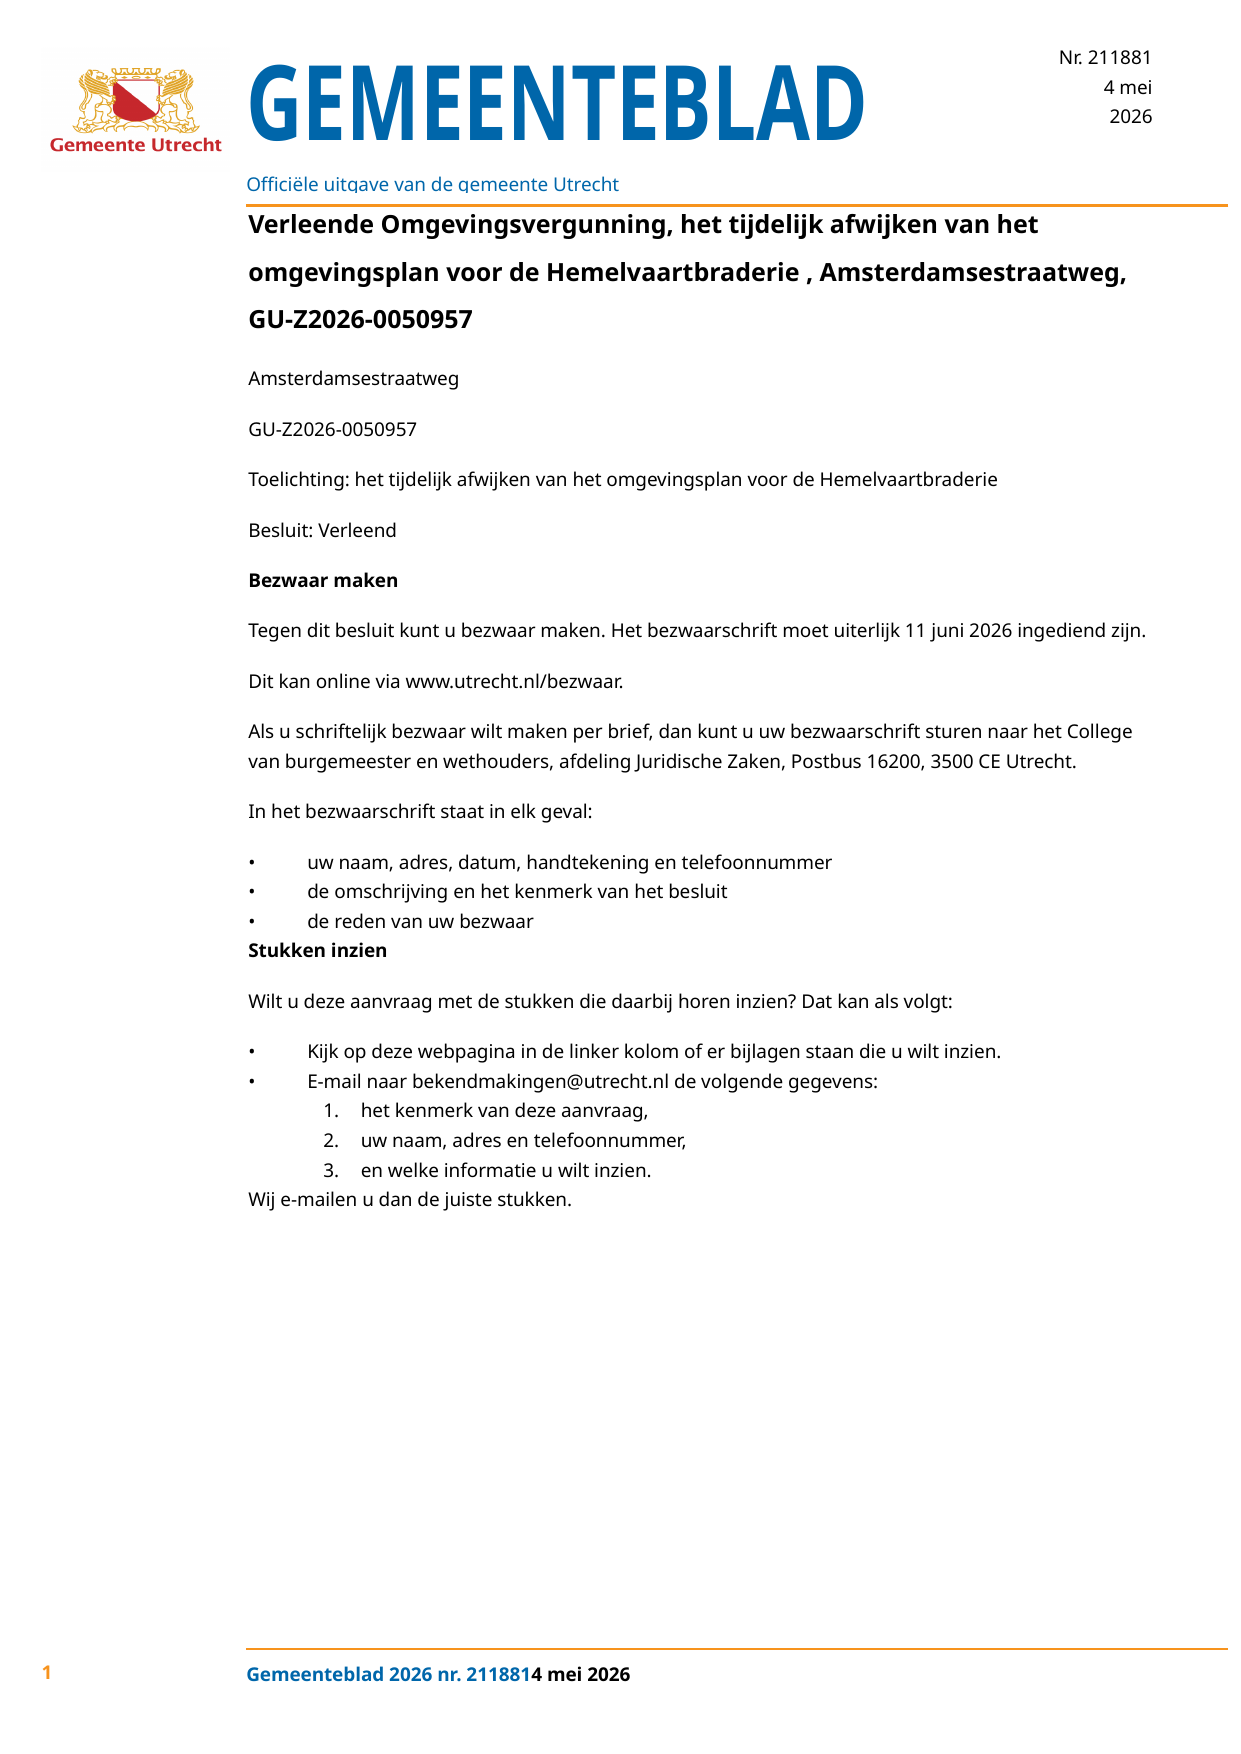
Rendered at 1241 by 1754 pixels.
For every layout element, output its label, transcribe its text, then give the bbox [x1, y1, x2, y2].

list de reden van uw bezwaar [248, 908, 1152, 934]
list de omschrijving en het kenmerk van het besluit [248, 878, 1152, 904]
text Amsterdamsestraatweg [248, 366, 1152, 391]
text Wilt u deze aanvraag met de stukken die daarbij horen inzien? Dat kan als volgt: [248, 988, 1152, 1014]
text Stukken inzien [248, 938, 1152, 963]
list Kijk op deze webpagina in de linker kolom of er bijlagen staan die u wilt inzien. [248, 1038, 1152, 1064]
picture [41, 47, 231, 172]
text GU-Z2026-0050957 [248, 416, 1152, 442]
text Tegen dit besluit kunt u bezwaar maken. Het bezwaarschrift moet uiterlijk 11 juni 2026 ingediend zijn. [248, 618, 1152, 643]
text Toelichting: het tijdelijk afwijken van het omgevingsplan voor de Hemelvaartbraderie [248, 466, 1152, 492]
text Als u schriftelijk bezwaar wilt maken per brief, dan kunt u uw bezwaarschrift sturen naar het College van burgemeester en wethouders, afdeling Juridische Zaken, Postbus 16200, 3500 CE Utrecht. [248, 718, 1152, 774]
list uw naam, adres en telefoonnummer, [323, 1127, 1152, 1153]
text Bezwaar maken [248, 567, 1152, 593]
text Dit kan online via www.utrecht.nl/bezwaar. [248, 668, 1152, 694]
list en welke informatie u wilt inzien. [323, 1157, 1152, 1182]
list E-mail naar bekendmakingen@utrecht.nl de volgende gegevens: [248, 1068, 1152, 1094]
list het kenmerk van deze aanvraag, [323, 1098, 1152, 1123]
list uw naam, adres, datum, handtekening en telefoonnummer [248, 849, 1152, 874]
text Verleende Omgevingsvergunning, het tijdelijk afwijken van het omgevingsplan voor de Hemelvaartbraderie , Amsterdamsestraatweg, GU-Z2026-0050957 [248, 207, 1152, 336]
text Wij e-mailen u dan de juiste stukken. [248, 1186, 1152, 1212]
text Besluit: Verleend [248, 517, 1152, 542]
text In het bezwaarschrift staat in elk geval: [248, 798, 1152, 824]
